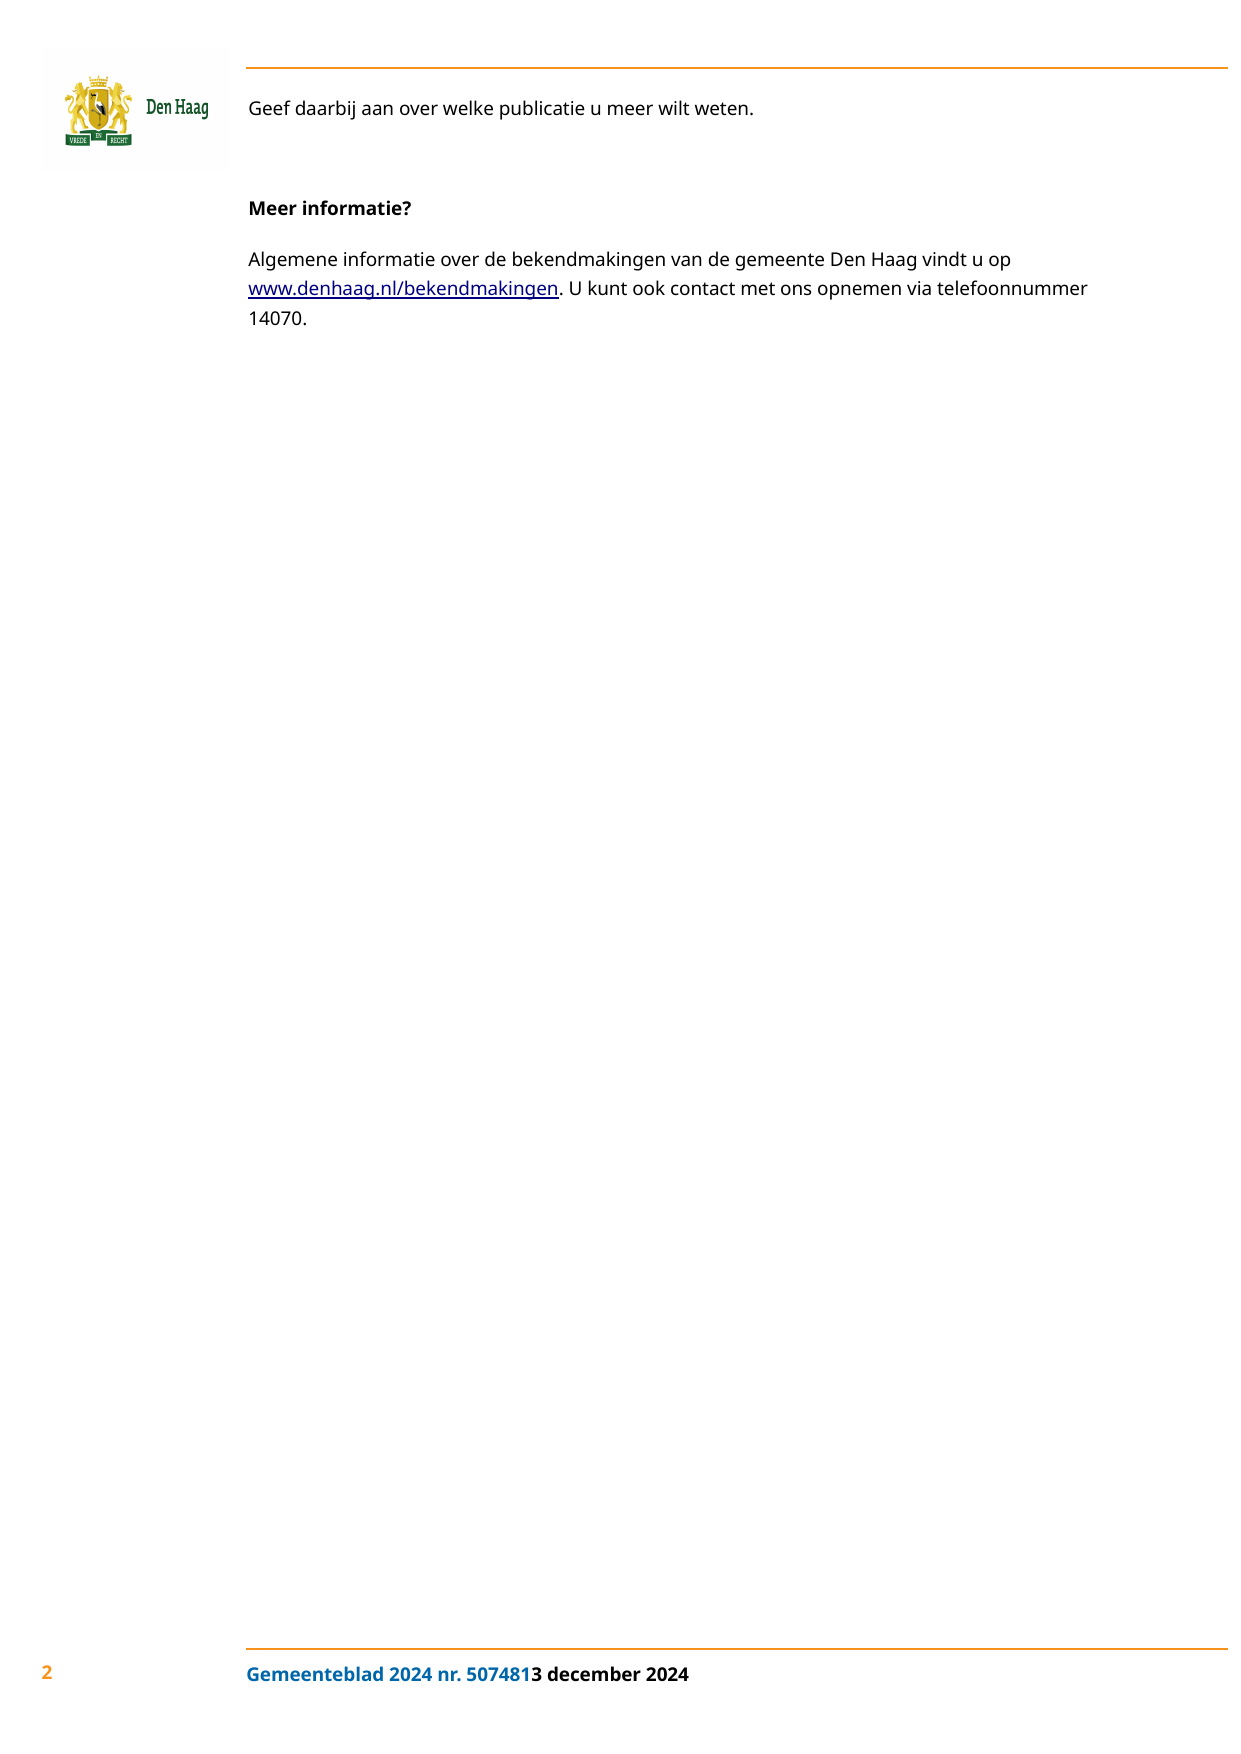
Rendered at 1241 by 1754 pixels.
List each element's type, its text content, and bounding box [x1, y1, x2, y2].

text Algemene informatie over de bekendmakingen van de gemeente Den Haag vindt u op www.denhaag.nl/bekendmakingen. U kunt ook contact met ons opnemen via telefoonnummer 14070. [248, 246, 1152, 331]
text Meer informatie? [248, 196, 1152, 221]
picture [41, 47, 231, 172]
text Geef daarbij aan over welke publicatie u meer wilt weten. [248, 95, 1152, 121]
